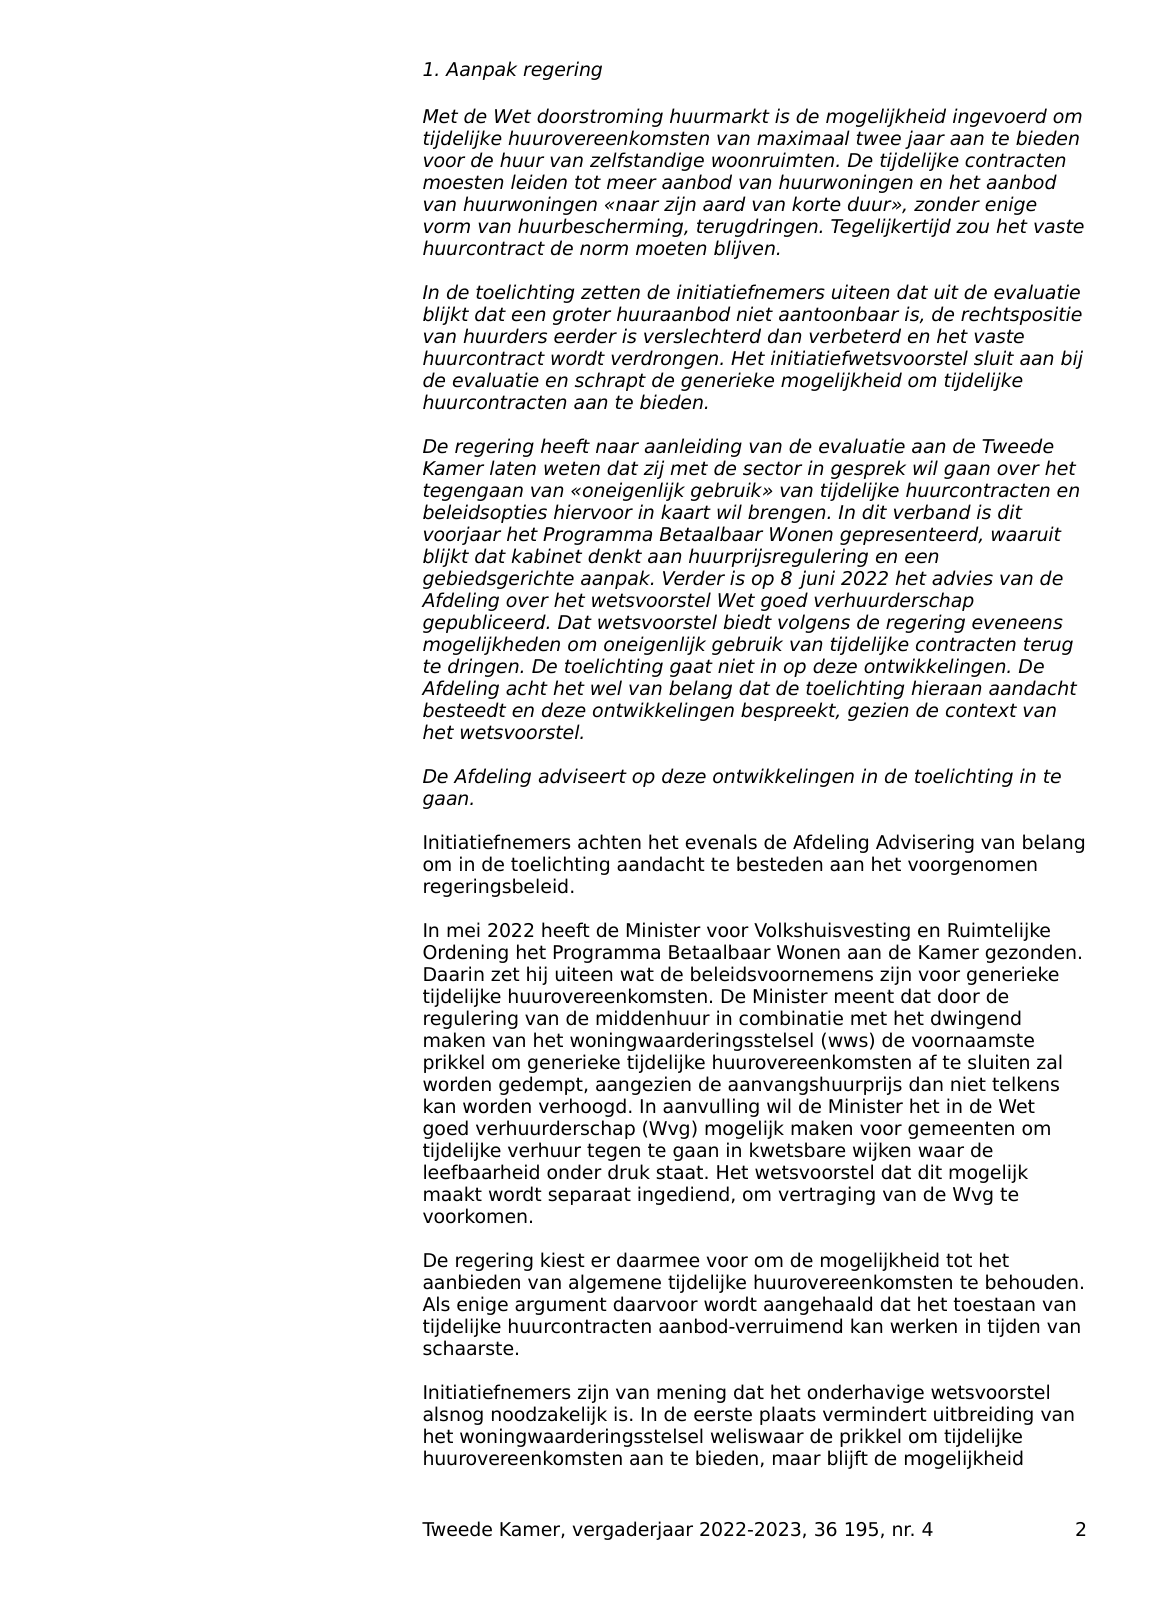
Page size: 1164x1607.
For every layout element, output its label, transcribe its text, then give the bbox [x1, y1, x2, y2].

subtitle 1. Aanpak regering [422, 59, 1087, 81]
text De regering kiest er daarmee voor om de mogelijkheid tot het aanbieden van algemene tijdelijke huurovereenkomsten te behouden. Als enige argument daarvoor wordt aangehaald dat het toestaan van tijdelijke huurcontracten aanbod-verruimend kan werken in tijden van schaarste. [422, 1250, 1087, 1360]
text De Afdeling adviseert op deze ontwikkelingen in de toelichting in te gaan. [422, 766, 1087, 810]
text De regering heeft naar aanleiding van de evaluatie aan de Tweede Kamer laten weten dat zij met de sector in gesprek wil gaan over het tegengaan van «oneigenlijk gebruik» van tijdelijke huurcontracten en beleidsopties hiervoor in kaart wil brengen. In dit verband is dit voorjaar het Programma Betaalbaar Wonen gepresenteerd, waaruit blijkt dat kabinet denkt aan huurprijsregulering en een gebiedsgerichte aanpak. Verder is op 8 juni 2022 het advies van de Afdeling over het wetsvoorstel Wet goed verhuurderschap gepubliceerd. Dat wetsvoorstel biedt volgens de regering eveneens mogelijkheden om oneigenlijk gebruik van tijdelijke contracten terug te dringen. De toelichting gaat niet in op deze ontwikkelingen. De Afdeling acht het wel van belang dat de toelichting hieraan aandacht besteedt en deze ontwikkelingen bespreekt, gezien de context van het wetsvoorstel. [422, 436, 1087, 744]
text Initiatiefnemers achten het evenals de Afdeling Advisering van belang om in de toelichting aandacht te besteden aan het voorgenomen regeringsbeleid. [422, 832, 1087, 898]
text Met de Wet doorstroming huurmarkt is de mogelijkheid ingevoerd om tijdelijke huurovereenkomsten van maximaal twee jaar aan te bieden voor de huur van zelfstandige woonruimten. De tijdelijke contracten moesten leiden tot meer aanbod van huurwoningen en het aanbod van huurwoningen «naar zijn aard van korte duur», zonder enige vorm van huurbescherming, terugdringen. Tegelijkertijd zou het vaste huurcontract de norm moeten blijven. [422, 106, 1087, 260]
text In mei 2022 heeft de Minister voor Volkshuisvesting en Ruimtelijke Ordening het Programma Betaalbaar Wonen aan de Kamer gezonden. Daarin zet hij uiteen wat de beleidsvoornemens zijn voor generieke tijdelijke huurovereenkomsten. De Minister meent dat door de regulering van de middenhuur in combinatie met het dwingend maken van het woningwaarderingsstelsel (wws) de voornaamste prikkel om generieke tijdelijke huurovereenkomsten af te sluiten zal worden gedempt, aangezien de aanvangshuurprijs dan niet telkens kan worden verhoogd. In aanvulling wil de Minister het in de Wet goed verhuurderschap (Wvg) mogelijk maken voor gemeenten om tijdelijke verhuur tegen te gaan in kwetsbare wijken waar de leefbaarheid onder druk staat. Het wetsvoorstel dat dit mogelijk maakt wordt separaat ingediend, om vertraging van de Wvg te voorkomen. [422, 920, 1087, 1228]
text In de toelichting zetten de initiatiefnemers uiteen dat uit de evaluatie blijkt dat een groter huuraanbod niet aantoonbaar is, de rechtspositie van huurders eerder is verslechterd dan verbeterd en het vaste huurcontract wordt verdrongen. Het initiatiefwetsvoorstel sluit aan bij de evaluatie en schrapt de generieke mogelijkheid om tijdelijke huurcontracten aan te bieden. [422, 282, 1087, 414]
text Initiatiefnemers zijn van mening dat het onderhavige wetsvoorstel alsnog noodzakelijk is. In de eerste plaats vermindert uitbreiding van het woningwaarderingsstelsel weliswaar de prikkel om tijdelijke huurovereenkomsten aan te bieden, maar blijft de mogelijkheid [422, 1382, 1087, 1470]
